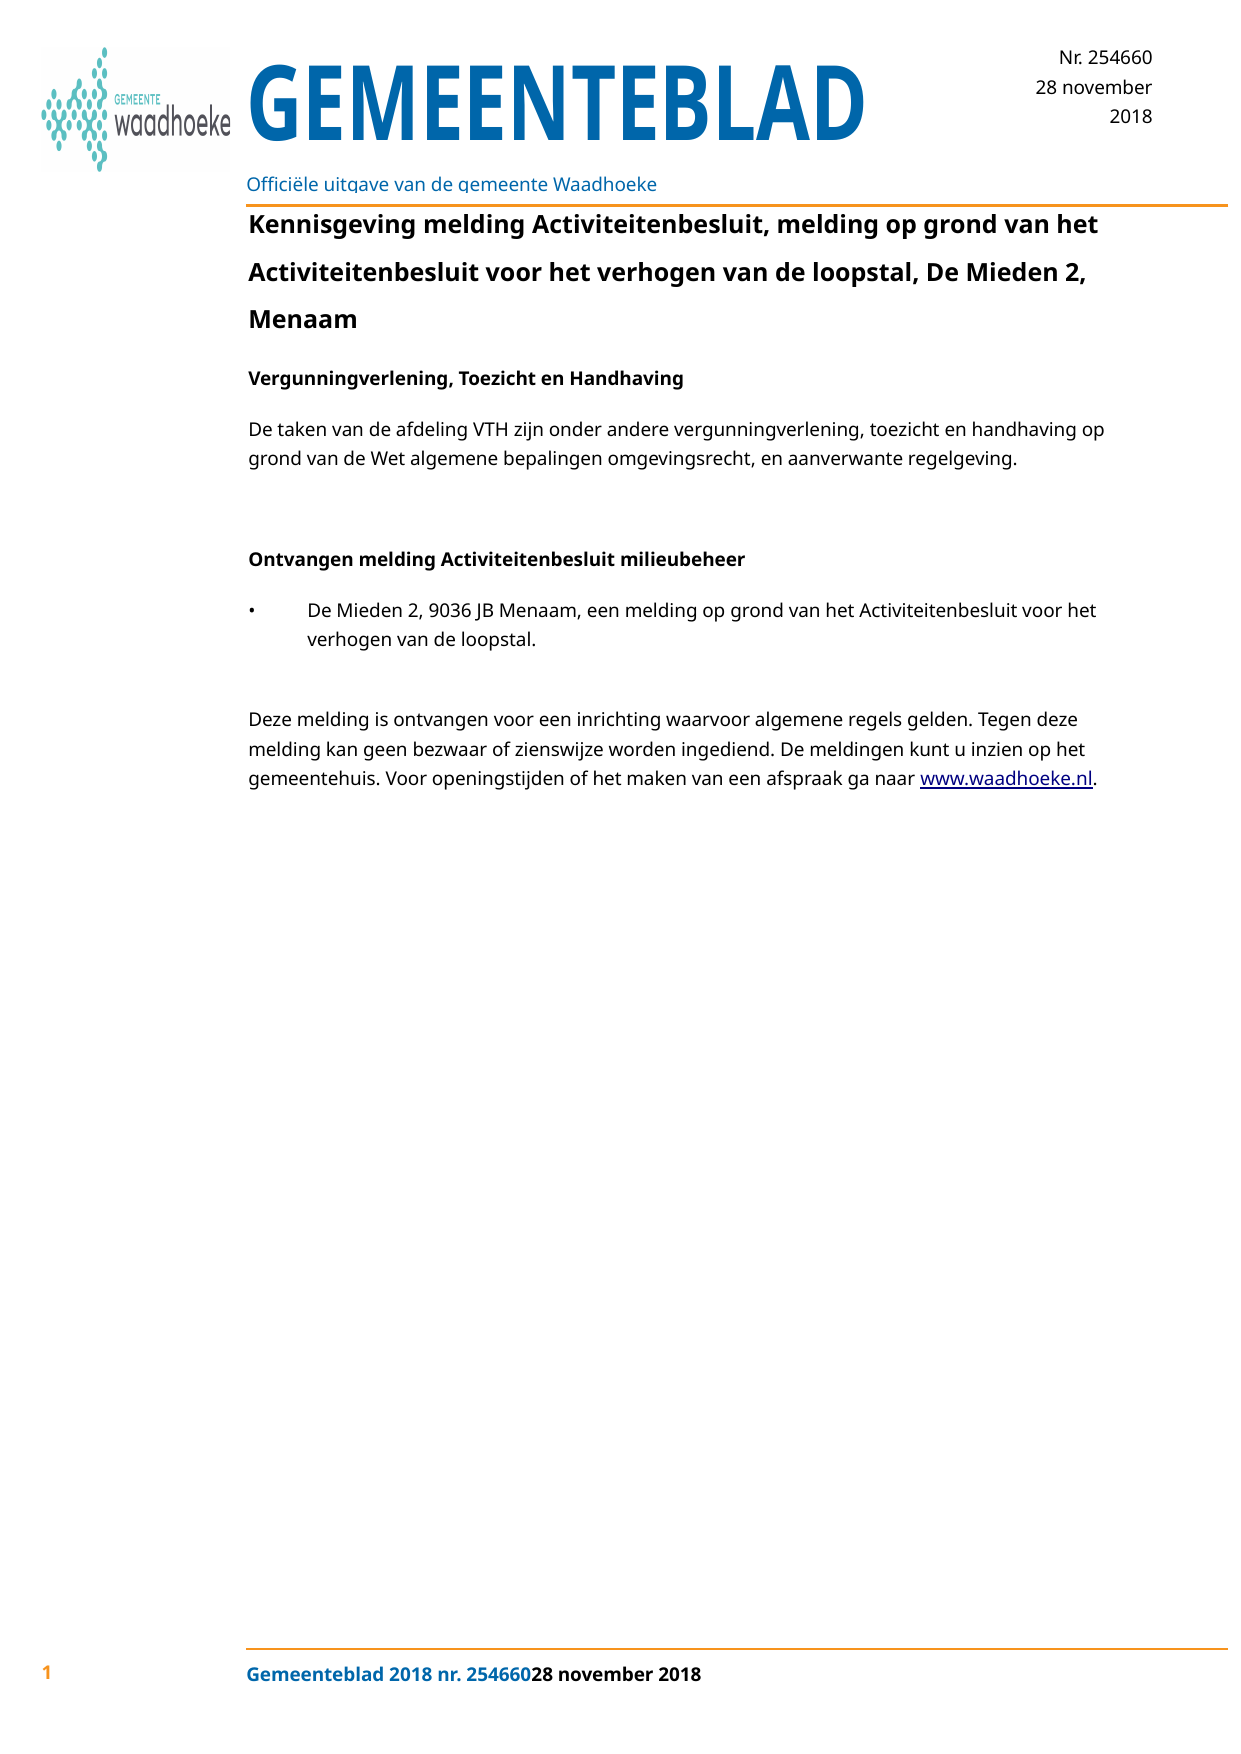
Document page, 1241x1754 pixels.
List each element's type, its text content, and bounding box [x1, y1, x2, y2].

picture [41, 47, 231, 172]
text Ontvangen melding Activiteitenbesluit milieubeheer [248, 546, 1152, 572]
list De Mieden 2, 9036 JB Menaam, een melding op grond van het Activiteitenbesluit voor het verhogen van de loopstal. [248, 597, 1152, 652]
text Deze melding is ontvangen voor een inrichting waarvoor algemene regels gelden. Tegen deze melding kan geen bezwaar of zienswijze worden ingediend. De meldingen kunt u inzien op het gemeentehuis. Voor openingstijden of het maken van een afspraak ga naar www.waadhoeke.nl. [248, 706, 1152, 791]
text Vergunningverlening, Toezicht en Handhaving [248, 366, 1152, 391]
text Kennisgeving melding Activiteitenbesluit, melding op grond van het Activiteitenbesluit voor het verhogen van de loopstal, De Mieden 2, Menaam [248, 207, 1152, 336]
text De taken van de afdeling VTH zijn onder andere vergunningverlening, toezicht en handhaving op grond van de Wet algemene bepalingen omgevingsrecht, en aanverwante regelgeving. [248, 416, 1152, 471]
